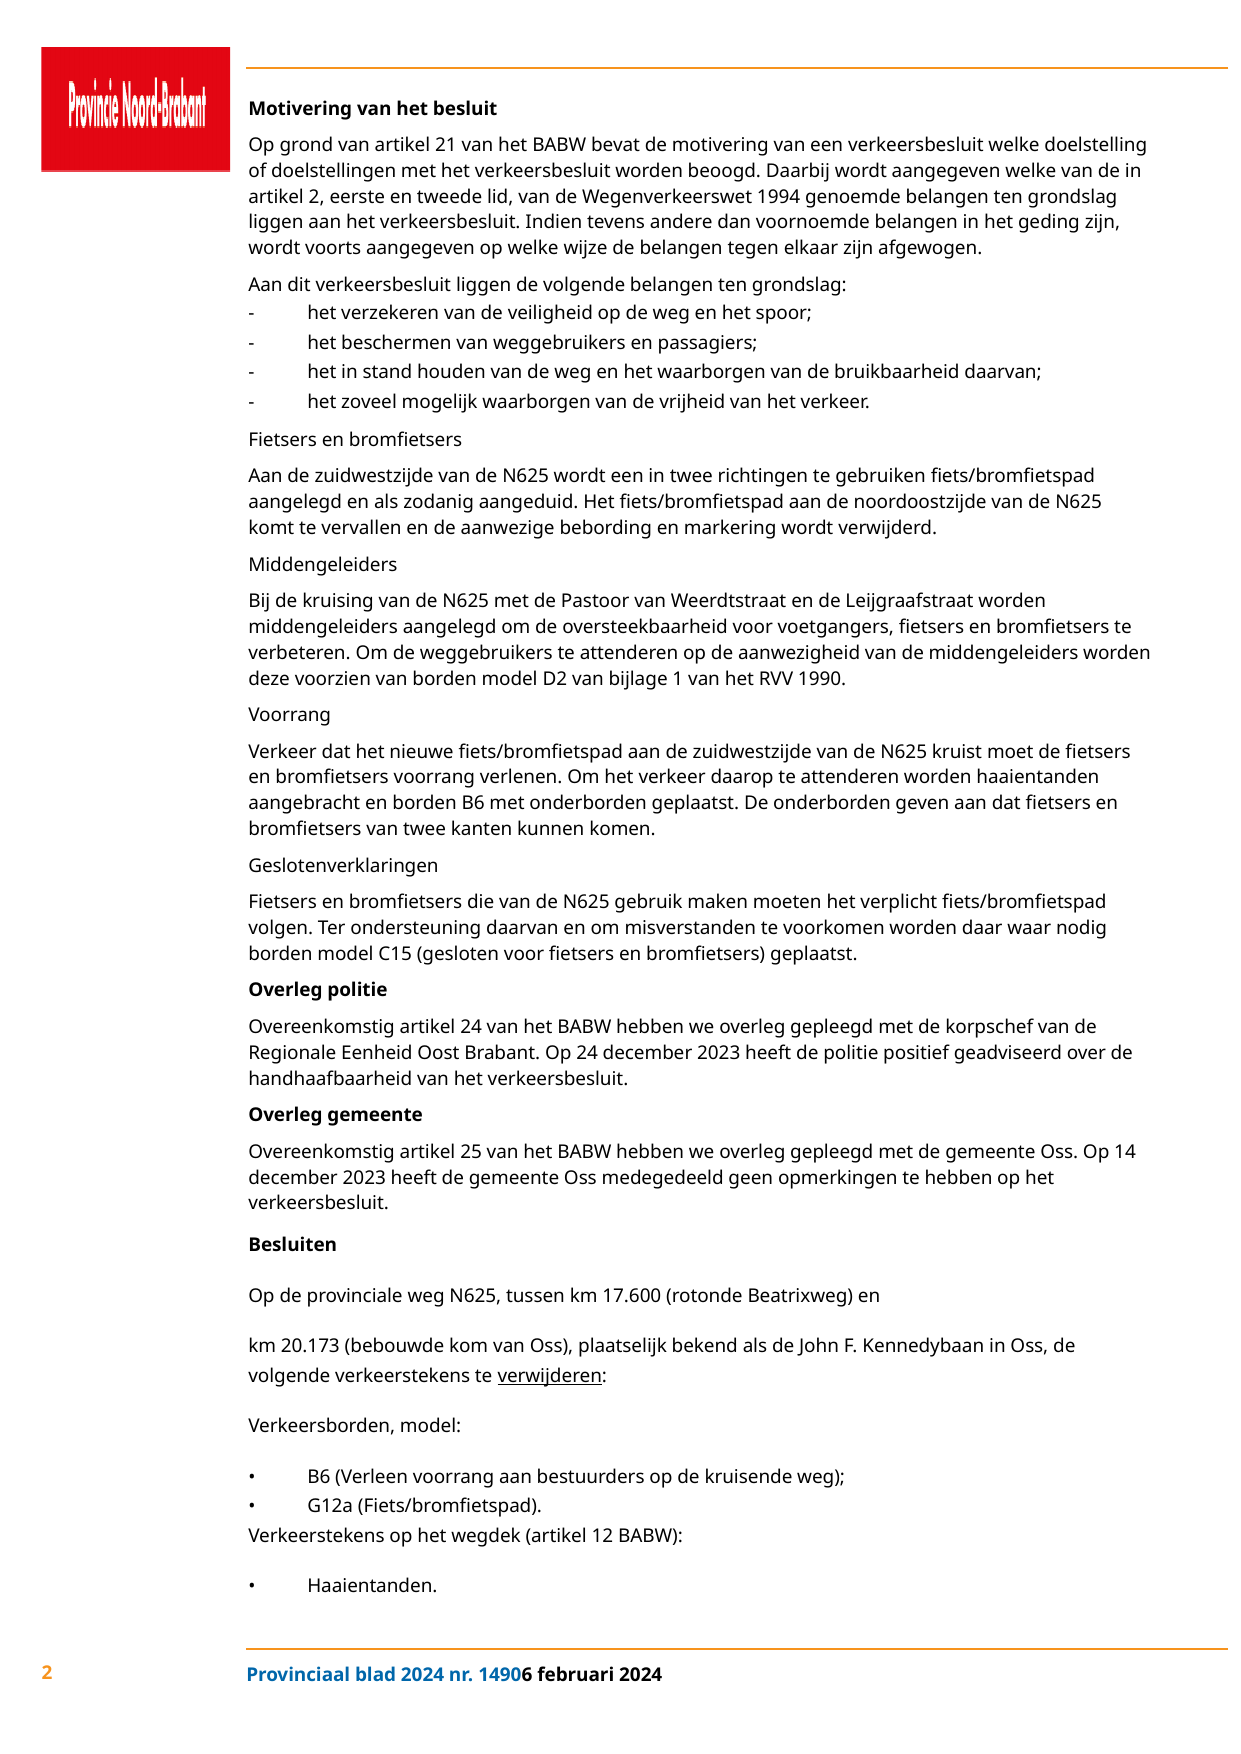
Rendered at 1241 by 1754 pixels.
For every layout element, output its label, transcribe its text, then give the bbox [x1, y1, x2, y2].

text Verkeersborden, model: [248, 1412, 1152, 1438]
text Op grond van artikel 21 van het BABW bevat de motivering van een verkeersbesluit welke doelstelling of doelstellingen met het verkeersbesluit worden beoogd. Daarbij wordt aangegeven welke van de in artikel 2, eerste en tweede lid, van de Wegenverkeerswet 1994 genoemde belangen ten grondslag liggen aan het verkeersbesluit. Indien tevens andere dan voornoemde belangen in het geding zijn, wordt voorts aangegeven op welke wijze de belangen tegen elkaar zijn afgewogen. [248, 131, 1152, 260]
list het verzekeren van de veiligheid op de weg en het spoor; [248, 299, 1152, 325]
text Voorrang [248, 701, 1152, 727]
text Overeenkomstig artikel 24 van het BABW hebben we overleg gepleegd met de korpschef van de Regionale Eenheid Oost Brabant. Op 24 december 2023 heeft de politie positief geadviseerd over de handhaafbaarheid van het verkeersbesluit. [248, 1013, 1152, 1091]
list Haaientanden. [248, 1572, 1152, 1598]
text Aan dit verkeersbesluit liggen de volgende belangen ten grondslag: [248, 271, 1152, 297]
text Overleg politie [248, 977, 1152, 1002]
list het in stand houden van de weg en het waarborgen van de bruikbaarheid daarvan; [248, 358, 1152, 384]
text Geslotenverklaringen [248, 852, 1152, 878]
text Besluiten [248, 1232, 1152, 1257]
text Op de provinciale weg N625, tussen km 17.600 (rotonde Beatrixweg) en [248, 1282, 1152, 1308]
text Fietsers en bromfietsers [248, 426, 1152, 452]
list B6 (Verleen voorrang aan bestuurders op de kruisende weg); [248, 1463, 1152, 1488]
text Middengeleiders [248, 551, 1152, 577]
text Verkeerstekens op het wegdek (artikel 12 BABW): [248, 1522, 1152, 1548]
text Overleg gemeente [248, 1101, 1152, 1127]
text Verkeer dat het nieuwe fiets/bromfietspad aan de zuidwestzijde van de N625 kruist moet de fietsers en bromfietsers voorrang verlenen. Om het verkeer daarop te attenderen worden haaientanden aangebracht en borden B6 met onderborden geplaatst. De onderborden geven aan dat fietsers en bromfietsers van twee kanten kunnen komen. [248, 738, 1152, 841]
text Overeenkomstig artikel 25 van het BABW hebben we overleg gepleegd met de gemeente Oss. Op 14 december 2023 heeft de gemeente Oss medegedeeld geen opmerkingen te hebben op het verkeersbesluit. [248, 1138, 1152, 1215]
text Aan de zuidwestzijde van de N625 wordt een in twee richtingen te gebruiken fiets/bromfietspad aangelegd en als zodanig aangeduid. Het fiets/bromfietspad aan de noordoostzijde van de N625 komt te vervallen en de aanwezige bebording en markering wordt verwijderd. [248, 463, 1152, 540]
text Bij de kruising van de N625 met de Pastoor van Weerdtstraat en de Leijgraafstraat worden middengeleiders aangelegd om de oversteekbaarheid voor voetgangers, fietsers en bromfietsers te verbeteren. Om de weggebruikers te attenderen op de aanwezigheid van de middengeleiders worden deze voorzien van borden model D2 van bijlage 1 van het RVV 1990. [248, 587, 1152, 690]
text km 20.173 (bebouwde kom van Oss), plaatselijk bekend als de John F. Kennedybaan in Oss, de volgende verkeerstekens te verwijderen: [248, 1332, 1152, 1388]
list het beschermen van weggebruikers en passagiers; [248, 329, 1152, 355]
list het zoveel mogelijk waarborgen van de vrijheid van het verkeer. [248, 388, 1152, 414]
list G12a (Fiets/bromfietspad). [248, 1492, 1152, 1518]
text Motivering van het besluit [248, 95, 1152, 121]
picture [41, 47, 231, 172]
text Fietsers en bromfietsers die van de N625 gebruik maken moeten het verplicht fiets/bromfietspad volgen. Ter ondersteuning daarvan en om misverstanden te voorkomen worden daar waar nodig borden model C15 (gesloten voor fietsers en bromfietsers) geplaatst. [248, 888, 1152, 966]
